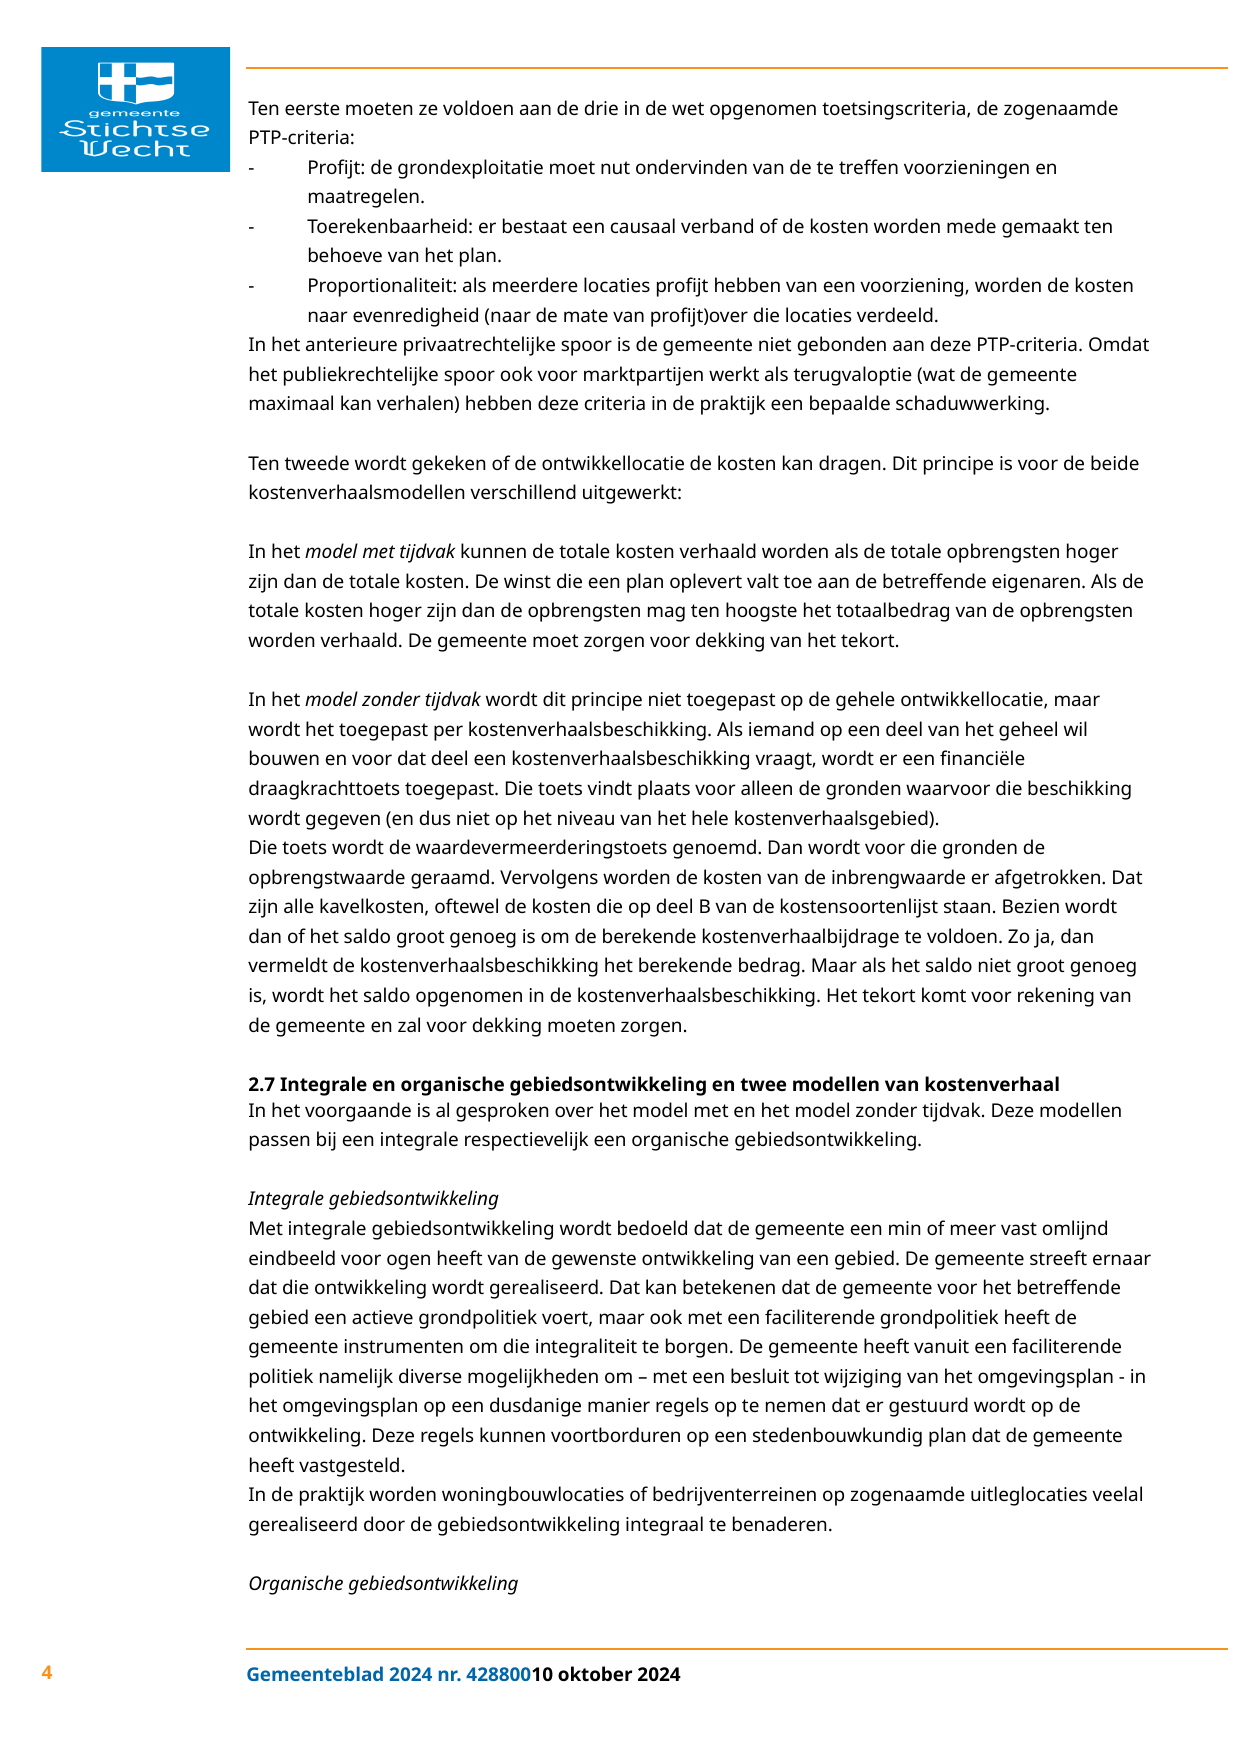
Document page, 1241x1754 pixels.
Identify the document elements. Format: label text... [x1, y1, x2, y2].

text In het anterieure privaatrechtelijke spoor is de gemeente niet gebonden aan deze PTP-criteria. Omdat het publiekrechtelijke spoor ook voor marktpartijen werkt als terugvaloptie (wat de gemeente maximaal kan verhalen) hebben deze criteria in de praktijk een bepaalde schaduwwerking. [248, 331, 1152, 416]
text Die toets wordt de waardevermeerderingstoets genoemd. Dan wordt voor die gronden de opbrengstwaarde geraamd. Vervolgens worden de kosten van de inbrengwaarde er afgetrokken. Dat zijn alle kavelkosten, oftewel de kosten die op deel B van de kostensoortenlijst staan. Bezien wordt dan of het saldo groot genoeg is om de berekende kostenverhaalbijdrage te voldoen. Zo ja, dan vermeldt de kostenverhaalsbeschikking het berekende bedrag. Maar als het saldo niet groot genoeg is, wordt het saldo opgenomen in de kostenverhaalsbeschikking. Het tekort komt voor rekening van de gemeente en zal voor dekking moeten zorgen. [248, 834, 1152, 1038]
text 2.7 Integrale en organische gebiedsontwikkeling en twee modellen van kostenverhaal [248, 1071, 1152, 1097]
text In het voorgaande is al gesproken over het model met en het model zonder tijdvak. Deze modellen passen bij een integrale respectievelijk een organische gebiedsontwikkeling. [248, 1097, 1152, 1152]
text Met integrale gebiedsontwikkeling wordt bedoeld dat de gemeente een min of meer vast omlijnd eindbeeld voor ogen heeft van de gewenste ontwikkeling van een gebied. De gemeente streeft ernaar dat die ontwikkeling wordt gerealiseerd. Dat kan betekenen dat de gemeente voor het betreffende gebied een actieve grondpolitiek voert, maar ook met een faciliterende grondpolitiek heeft de gemeente instrumenten om die integraliteit te borgen. De gemeente heeft vanuit een faciliterende politiek namelijk diverse mogelijkheden om – met een besluit tot wijziging van het omgevingsplan - in het omgevingsplan op een dusdanige manier regels op te nemen dat er gestuurd wordt op de ontwikkeling. Deze regels kunnen voortborduren op een stedenbouwkundig plan dat de gemeente heeft vastgesteld. [248, 1215, 1152, 1477]
picture [99, 63, 135, 101]
text Ten tweede wordt gekeken of de ontwikkellocatie de kosten kan dragen. Dit principe is voor de beide kostenverhaalsmodellen verschillend uitgewerkt: [248, 450, 1152, 505]
list Profijt: de grondexploitatie moet nut ondervinden van de te treffen voorzieningen en maatregelen. [248, 154, 1152, 209]
text Integrale gebiedsontwikkeling [248, 1186, 1152, 1211]
list Toerekenbaarheid: er bestaat een causaal verband of de kosten worden mede gemaakt ten behoeve van het plan. [248, 213, 1152, 268]
text In het model met tijdvak kunnen de totale kosten verhaald worden als de totale opbrengsten hoger zijn dan de totale kosten. De winst die een plan oplevert valt toe aan de betreffende eigenaren. Als de totale kosten hoger zijn dan de opbrengsten mag ten hoogste het totaalbedrag van de opbrengsten worden verhaald. De gemeente moet zorgen voor dekking van het tekort. [248, 538, 1152, 653]
text Ten eerste moeten ze voldoen aan de drie in de wet opgenomen toetsingscriteria, de zogenaamde PTP-criteria: [248, 95, 1152, 150]
text In het model zonder tijdvak wordt dit principe niet toegepast op de gehele ontwikkellocatie, maar wordt het toegepast per kostenverhaalsbeschikking. Als iemand op een deel van het geheel wil bouwen en voor dat deel een kostenverhaalsbeschikking vraagt, wordt er een financiële draagkrachttoets toegepast. Die toets vindt plaats voor alleen de gronden waarvoor die beschikking wordt gegeven (en dus niet op het niveau van het hele kostenverhaalsgebied). [248, 686, 1152, 831]
text In de praktijk worden woningbouwlocaties of bedrijventerreinen op zogenaamde uitleglocaties veelal gerealiseerd door de gebiedsontwikkeling integraal te benaderen. [248, 1481, 1152, 1537]
picture [137, 63, 174, 103]
text Organische gebiedsontwikkeling [248, 1570, 1152, 1596]
list Proportionaliteit: als meerdere locaties profijt hebben van een voorziening, worden de kosten naar evenredigheid (naar de mate van profijt)over die locaties verdeeld. [248, 272, 1152, 328]
